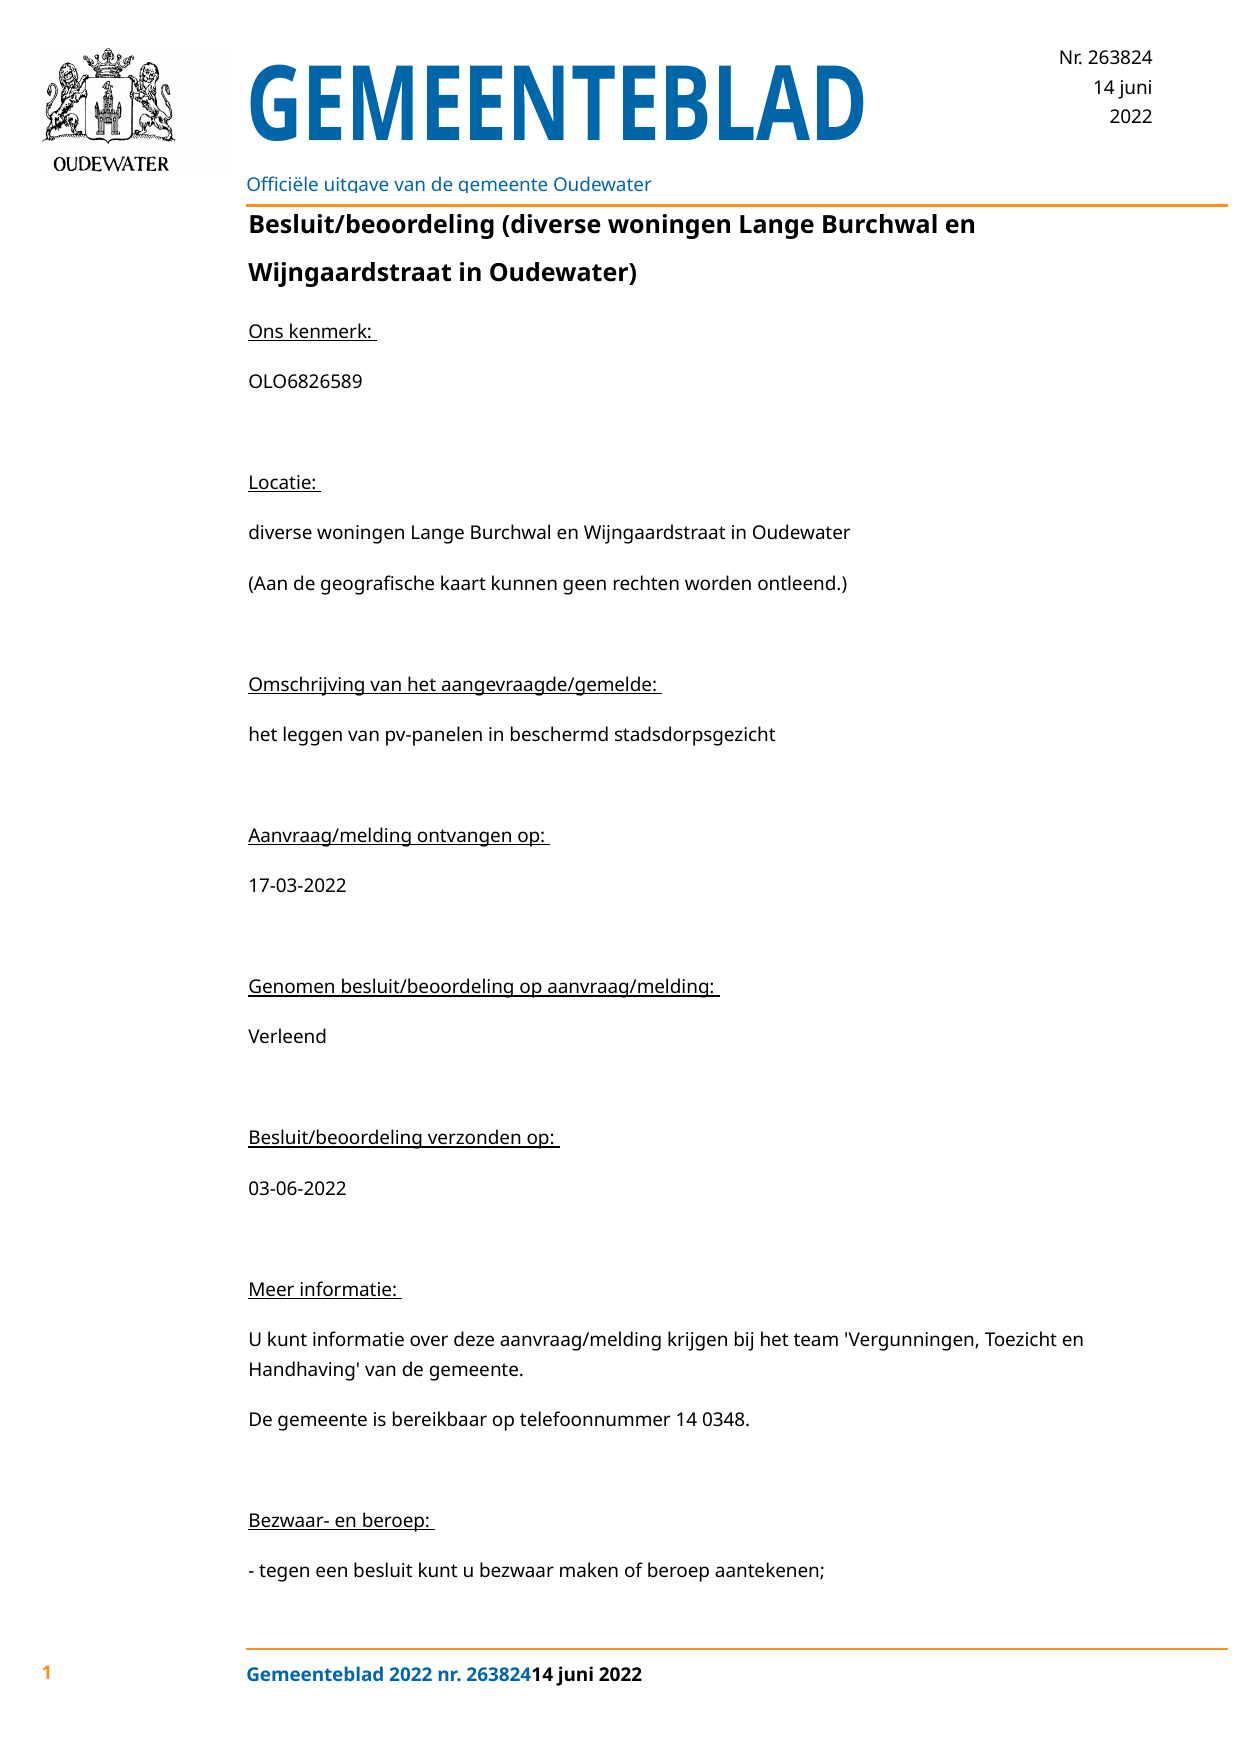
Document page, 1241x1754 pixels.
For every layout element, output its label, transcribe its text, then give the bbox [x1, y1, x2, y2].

text het leggen van pv-panelen in beschermd stadsdorpsgezicht [248, 721, 1152, 747]
text - tegen een besluit kunt u bezwaar maken of beroep aantekenen; [248, 1557, 1152, 1583]
picture [41, 47, 231, 172]
text U kunt informatie over deze aanvraag/melding krijgen bij het team 'Vergunningen, Toezicht en Handhaving' van de gemeente. [248, 1326, 1152, 1382]
text OLO6826589 [248, 368, 1152, 394]
text 17-03-2022 [248, 872, 1152, 898]
text (Aan de geografische kaart kunnen geen rechten worden ontleend.) [248, 570, 1152, 596]
text Meer informatie: [248, 1276, 1152, 1302]
text diverse woningen Lange Burchwal en Wijngaardstraat in Oudewater [248, 519, 1152, 545]
text De gemeente is bereikbaar op telefoonnummer 14 0348. [248, 1406, 1152, 1432]
text Besluit/beoordeling (diverse woningen Lange Burchwal en Wijngaardstraat in Oudewater) [248, 207, 1152, 288]
text Omschrijving van het aangevraagde/gemelde: [248, 671, 1152, 697]
text Besluit/beoordeling verzonden op: [248, 1124, 1152, 1150]
text Ons kenmerk: [248, 318, 1152, 344]
text Verleend [248, 1024, 1152, 1049]
text Aanvraag/melding ontvangen op: [248, 822, 1152, 848]
text Locatie: [248, 469, 1152, 495]
text Genomen besluit/beoordeling op aanvraag/melding: [248, 973, 1152, 999]
text 03-06-2022 [248, 1175, 1152, 1201]
text Bezwaar- en beroep: [248, 1507, 1152, 1533]
